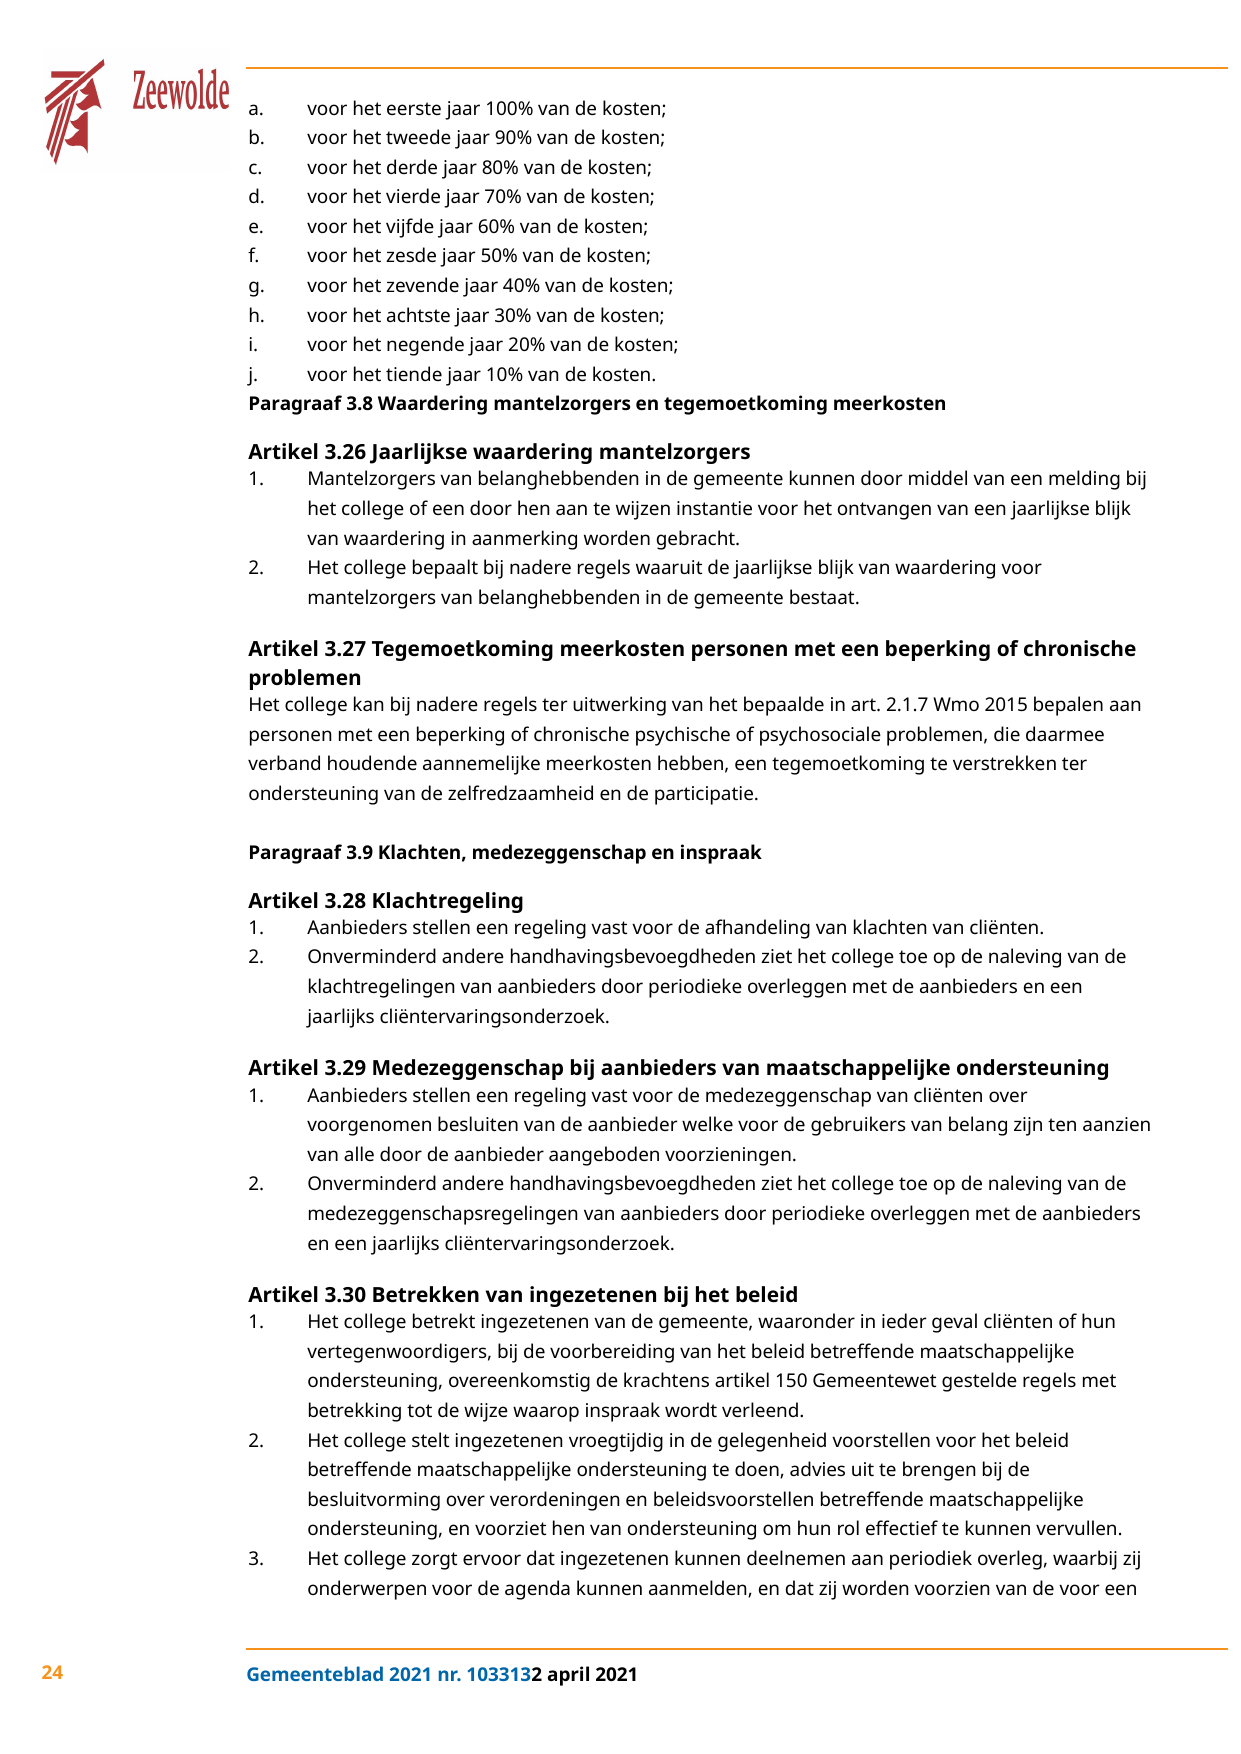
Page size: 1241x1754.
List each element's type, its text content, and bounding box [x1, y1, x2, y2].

list Het college stelt ingezetenen vroegtijdig in de gelegenheid voorstellen voor het beleid betreffende maatschappelijke ondersteuning te doen, advies uit te brengen bij de besluitvorming over verordeningen en beleidsvoorstellen betreffende maatschappelijke ondersteuning, en voorziet hen van ondersteuning om hun rol effectief te kunnen vervullen. [248, 1427, 1152, 1541]
list Het college zorgt ervoor dat ingezetenen kunnen deelnemen aan periodiek overleg, waarbij zij onderwerpen voor de agenda kunnen aanmelden, en dat zij worden voorzien van de voor een [248, 1545, 1152, 1601]
text Artikel 3.26 Jaarlijkse waardering mantelzorgers [248, 437, 1152, 466]
text Paragraaf 3.9 Klachten, medezeggenschap en inspraak [248, 839, 1152, 865]
picture [41, 47, 231, 172]
list Onverminderd andere handhavingsbevoegdheden ziet het college toe op de naleving van de klachtregelingen van aanbieders door periodieke overleggen met de aanbieders en een jaarlijks cliëntervaringsonderzoek. [248, 944, 1152, 1029]
list voor het zevende jaar 40% van de kosten; [248, 272, 1152, 298]
list voor het tiende jaar 10% van de kosten. [248, 361, 1152, 387]
list voor het zesde jaar 50% van de kosten; [248, 243, 1152, 268]
list voor het vijfde jaar 60% van de kosten; [248, 213, 1152, 239]
text Het college kan bij nadere regels ter uitwerking van het bepaalde in art. 2.1.7 Wmo 2015 bepalen aan personen met een beperking of chronische psychische of psychosociale problemen, die daarmee verband houdende aannemelijke meerkosten hebben, een tegemoetkoming te verstrekken ter ondersteuning van de zelfredzaamheid en de participatie. [248, 691, 1152, 806]
text Artikel 3.29 Medezeggenschap bij aanbieders van maatschappelijke ondersteuning [248, 1053, 1152, 1082]
list Onverminderd andere handhavingsbevoegdheden ziet het college toe op de naleving van de medezeggenschapsregelingen van aanbieders door periodieke overleggen met de aanbieders en een jaarlijks cliëntervaringsonderzoek. [248, 1171, 1152, 1255]
text Paragraaf 3.8 Waardering mantelzorgers en tegemoetkoming meerkosten [248, 391, 1152, 416]
list Het college betrekt ingezetenen van de gemeente, waaronder in ieder geval cliënten of hun vertegenwoordigers, bij de voorbereiding van het beleid betreffende maatschappelijke ondersteuning, overeenkomstig de krachtens artikel 150 Gemeentewet gestelde regels met betrekking tot de wijze waarop inspraak wordt verleend. [248, 1308, 1152, 1423]
list Mantelzorgers van belanghebbenden in de gemeente kunnen door middel van een melding bij het college of een door hen aan te wijzen instantie voor het ontvangen van een jaarlijkse blijk van waardering in aanmerking worden gebracht. [248, 466, 1152, 551]
list voor het achtste jaar 30% van de kosten; [248, 302, 1152, 328]
list voor het vierde jaar 70% van de kosten; [248, 183, 1152, 209]
text Artikel 3.27 Tegemoetkoming meerkosten personen met een beperking of chronische problemen [248, 634, 1152, 691]
list Het college bepaalt bij nadere regels waaruit de jaarlijkse blijk van waardering voor mantelzorgers van belanghebbenden in de gemeente bestaat. [248, 554, 1152, 610]
text Artikel 3.30 Betrekken van ingezetenen bij het beleid [248, 1280, 1152, 1308]
list voor het derde jaar 80% van de kosten; [248, 154, 1152, 180]
list voor het negende jaar 20% van de kosten; [248, 331, 1152, 357]
list voor het tweede jaar 90% van de kosten; [248, 124, 1152, 150]
list voor het eerste jaar 100% van de kosten; [248, 95, 1152, 121]
text Artikel 3.28 Klachtregeling [248, 886, 1152, 914]
list Aanbieders stellen een regeling vast voor de afhandeling van klachten van cliënten. [248, 914, 1152, 940]
list Aanbieders stellen een regeling vast voor de medezeggenschap van cliënten over voorgenomen besluiten van de aanbieder welke voor de gebruikers van belang zijn ten aanzien van alle door de aanbieder aangeboden voorzieningen. [248, 1082, 1152, 1167]
